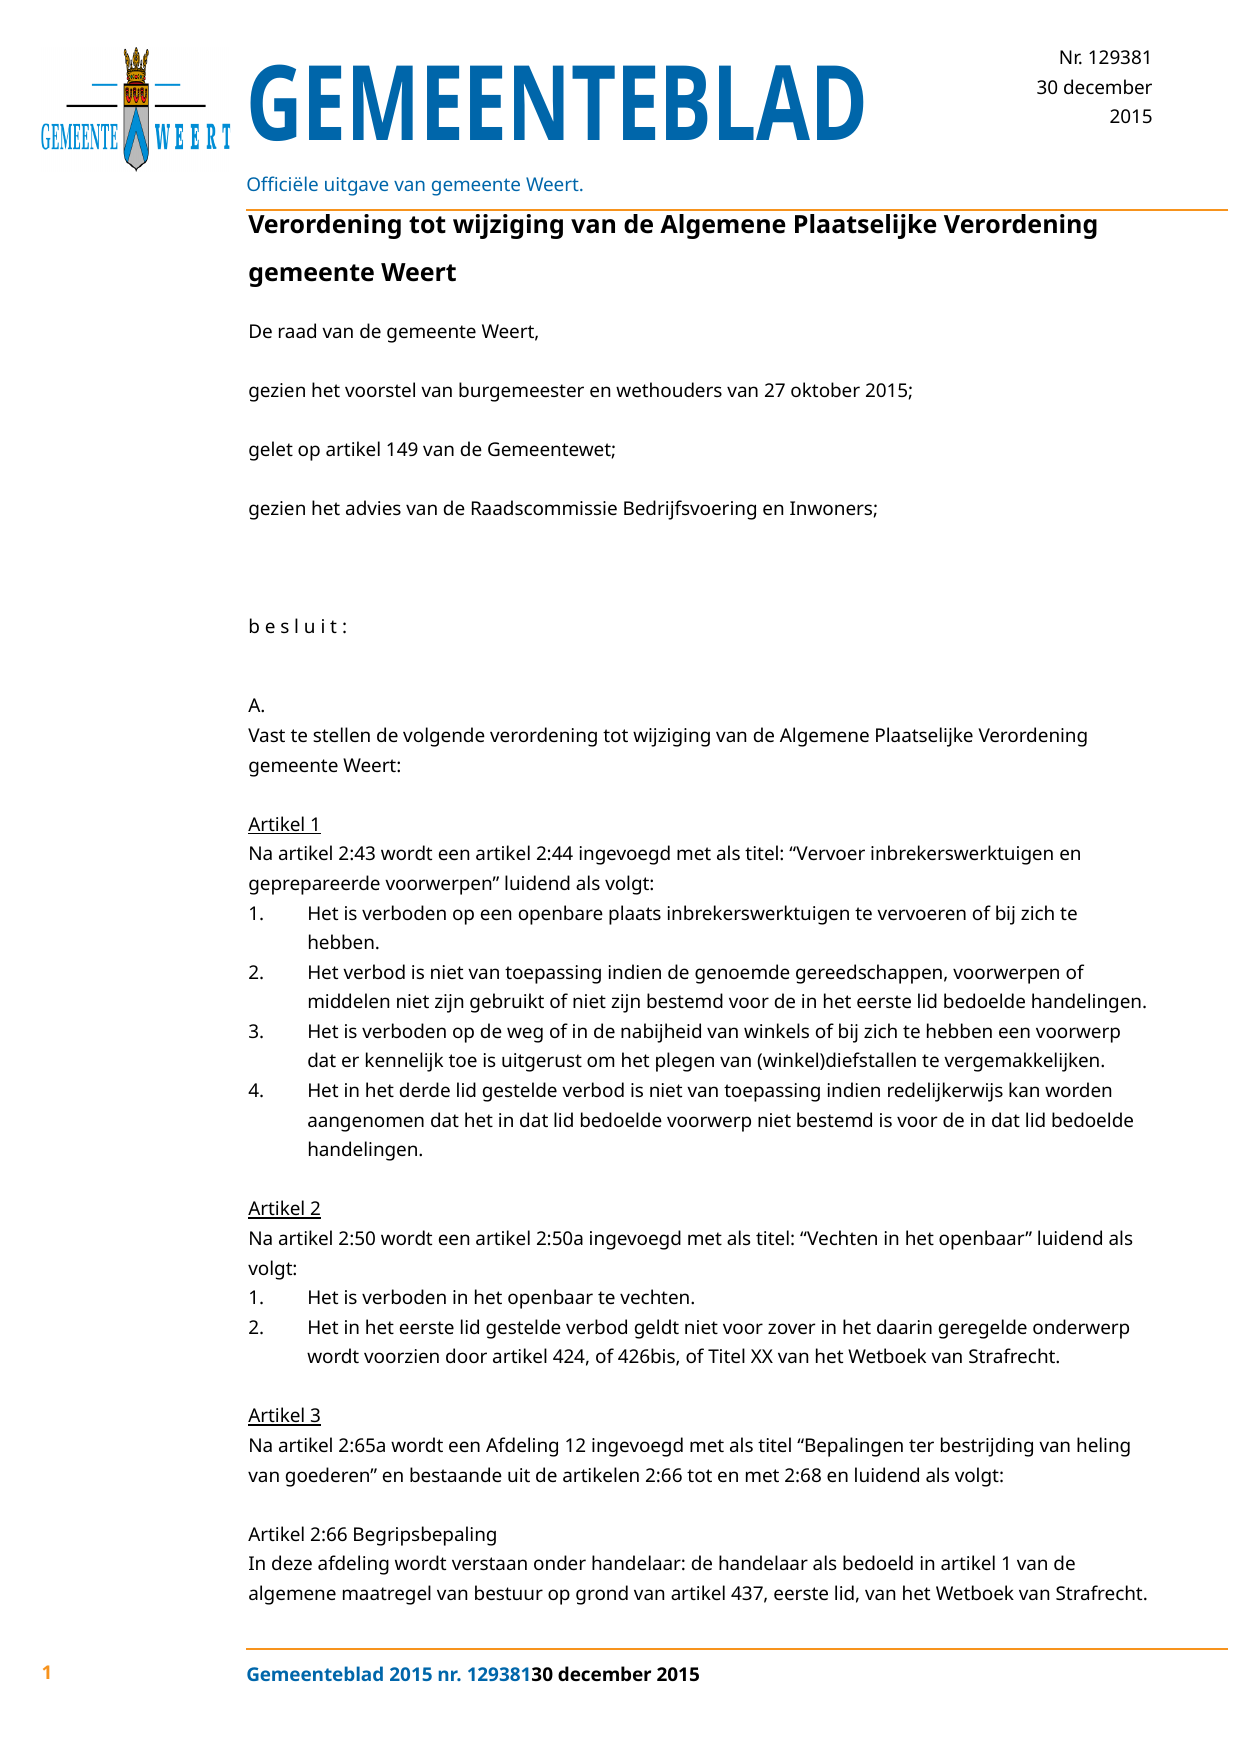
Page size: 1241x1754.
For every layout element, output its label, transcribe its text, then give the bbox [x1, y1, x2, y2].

text Na artikel 2:50 wordt een artikel 2:50a ingevoegd met als titel: “Vechten in het openbaar” luidend als volgt: [248, 1225, 1152, 1280]
text Verordening tot wijziging van de Algemene Plaatselijke Verordening gemeente Weert [248, 211, 1152, 288]
text A. [248, 693, 1152, 718]
picture [41, 47, 231, 172]
list Het in het derde lid gestelde verbod is niet van toepassing indien redelijkerwijs kan worden aangenomen dat het in dat lid bedoelde voorwerp niet bestemd is voor de in dat lid bedoelde handelingen. [248, 1077, 1152, 1162]
text Artikel 1 [248, 811, 1152, 837]
text In deze afdeling wordt verstaan onder handelaar: de handelaar als bedoeld in artikel 1 van de algemene maatregel van bestuur op grond van artikel 437, eerste lid, van het Wetboek van Strafrecht. [248, 1551, 1152, 1606]
text Vast te stellen de volgende verordening tot wijziging van de Algemene Plaatselijke Verordening gemeente Weert: [248, 722, 1152, 777]
list Het in het eerste lid gestelde verbod geldt niet voor zover in het daarin geregelde onderwerp wordt voorzien door artikel 424, of 426bis, of Titel XX van het Wetboek van Strafrecht. [248, 1314, 1152, 1369]
text Artikel 3 [248, 1403, 1152, 1428]
text Na artikel 2:65a wordt een Afdeling 12 ingevoegd met als titel “Bepalingen ter bestrijding van heling van goederen” en bestaande uit de artikelen 2:66 tot en met 2:68 en luidend als volgt: [248, 1432, 1152, 1487]
text gelet op artikel 149 van de Gemeentewet; [248, 436, 1152, 462]
text Artikel 2:66 Begripsbepaling [248, 1521, 1152, 1547]
list Het is verboden op een openbare plaats inbrekerswerktuigen te vervoeren of bij zich te hebben. [248, 900, 1152, 955]
list Het verbod is niet van toepassing indien de genoemde gereedschappen, voorwerpen of middelen niet zijn gebruikt of niet zijn bestemd voor de in het eerste lid bedoelde handelingen. [248, 959, 1152, 1014]
list Het is verboden in het openbaar te vechten. [248, 1284, 1152, 1310]
text gezien het voorstel van burgemeester en wethouders van 27 oktober 2015; [248, 377, 1152, 403]
list Het is verboden op de weg of in de nabijheid van winkels of bij zich te hebben een voorwerp dat er kennelijk toe is uitgerust om het plegen van (winkel)diefstallen te vergemakkelijken. [248, 1018, 1152, 1073]
text Artikel 2 [248, 1196, 1152, 1221]
text Na artikel 2:43 wordt een artikel 2:44 ingevoegd met als titel: “Vervoer inbrekerswerktuigen en geprepareerde voorwerpen” luidend als volgt: [248, 841, 1152, 896]
text gezien het advies van de Raadscommissie Bedrijfsvoering en Inwoners; [248, 495, 1152, 521]
text De raad van de gemeente Weert, [248, 318, 1152, 344]
text b e s l u i t : [248, 614, 1152, 639]
